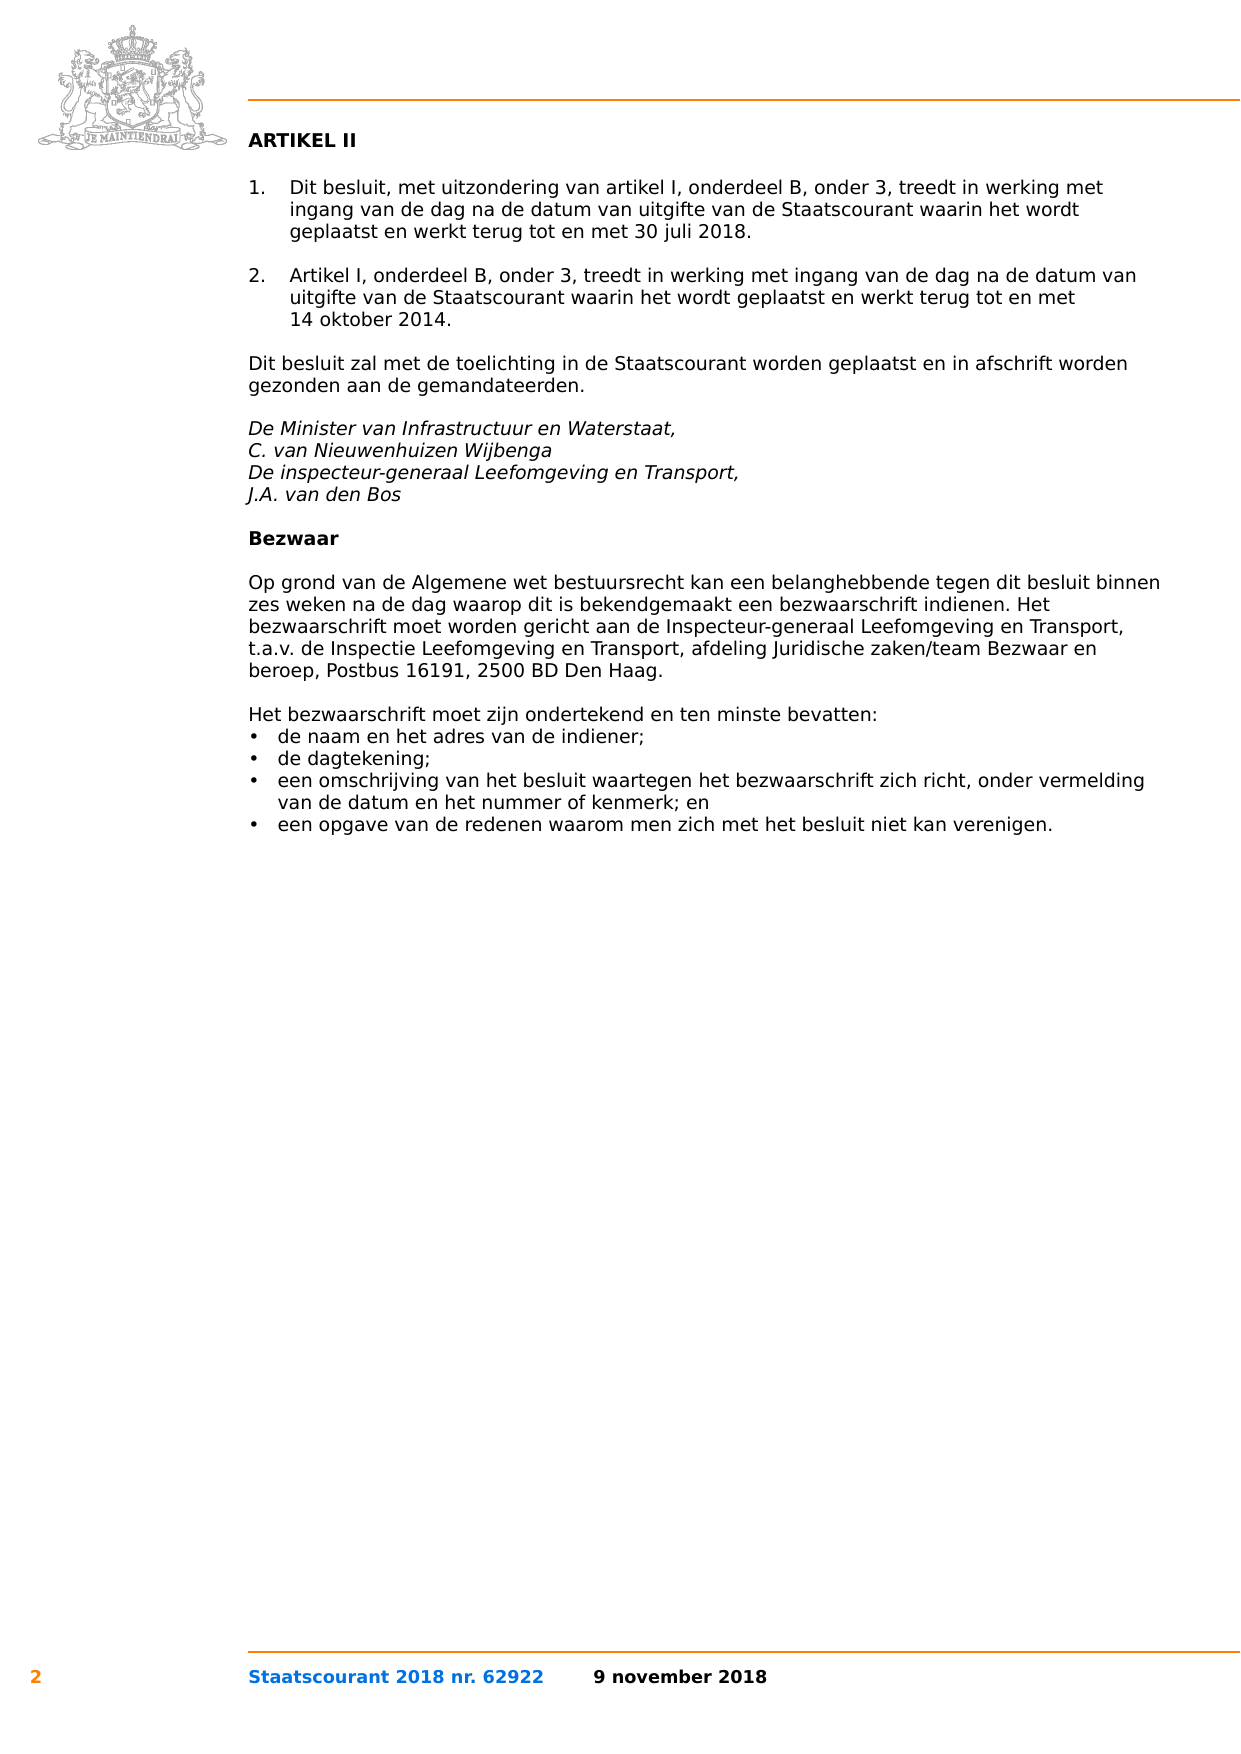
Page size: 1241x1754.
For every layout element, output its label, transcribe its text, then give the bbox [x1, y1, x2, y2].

text De Minister van Infrastructuur en Waterstaat, C. van Nieuwenhuizen Wijbenga De inspecteur-generaal Leefomgeving en Transport, J.A. van den Bos [248, 418, 1163, 506]
text • de dagtekening; [248, 748, 1163, 770]
subtitle ARTIKEL II [248, 130, 1163, 152]
picture [38, 25, 227, 150]
text Bezwaar [248, 528, 1163, 550]
text • een opgave van de redenen waarom men zich met het besluit niet kan verenigen. [248, 814, 1163, 836]
text 1. Dit besluit, met uitzondering van artikel I, onderdeel B, onder 3, treedt in werking met ingang van de dag na de datum van uitgifte van de Staatscourant waarin het wordt geplaatst en werkt terug tot en met 30 juli 2018. [248, 177, 1163, 243]
text Dit besluit zal met de toelichting in de Staatscourant worden geplaatst en in afschrift worden gezonden aan de gemandateerden. [248, 352, 1163, 396]
text Het bezwaarschrift moet zijn ondertekend en ten minste bevatten: [248, 704, 1163, 726]
text • de naam en het adres van de indiener; [248, 726, 1163, 748]
text • een omschrijving van het besluit waartegen het bezwaarschrift zich richt, onder vermelding van de datum en het nummer of kenmerk; en [248, 770, 1163, 814]
text Op grond van de Algemene wet bestuursrecht kan een belanghebbende tegen dit besluit binnen zes weken na de dag waarop dit is bekendgemaakt een bezwaarschrift indienen. Het bezwaarschrift moet worden gericht aan de Inspecteur-generaal Leefomgeving en Transport, t.a.v. de Inspectie Leefomgeving en Transport, afdeling Juridische zaken/team Bezwaar en beroep, Postbus 16191, 2500 BD Den Haag. [248, 572, 1163, 682]
text 2. Artikel I, onderdeel B, onder 3, treedt in werking met ingang van de dag na de datum van uitgifte van de Staatscourant waarin het wordt geplaatst en werkt terug tot en met 14 oktober 2014. [248, 265, 1163, 331]
